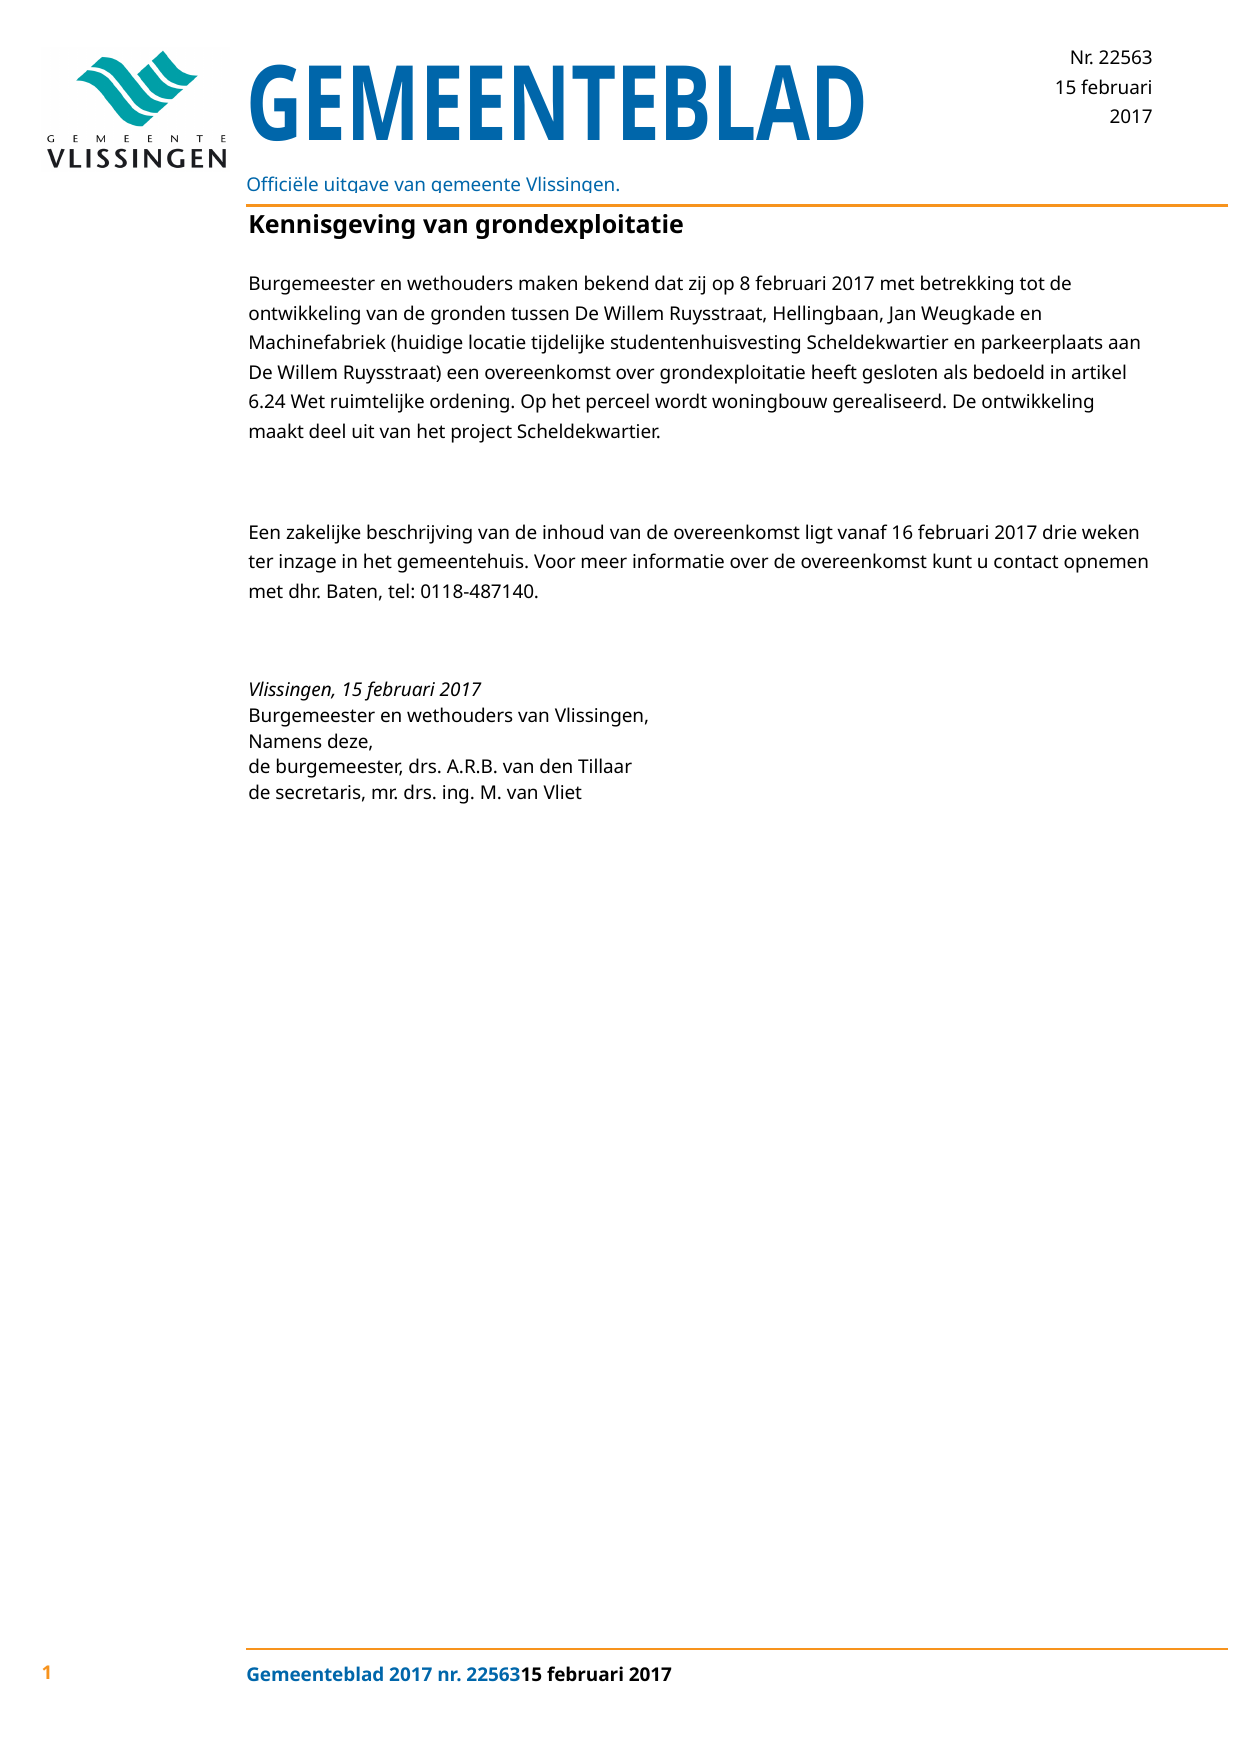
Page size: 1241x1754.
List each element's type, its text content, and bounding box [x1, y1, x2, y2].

picture [41, 47, 231, 172]
text de secretaris, mr. drs. ing. M. van Vliet [248, 779, 1152, 805]
text Burgemeester en wethouders van Vlissingen, [248, 702, 1152, 728]
text de burgemeester, drs. A.R.B. van den Tillaar [248, 754, 1152, 779]
text Kennisgeving van grondexploitatie [248, 207, 1152, 241]
text Een zakelijke beschrijving van de inhoud van de overeenkomst ligt vanaf 16 februari 2017 drie weken ter inzage in het gemeentehuis. Voor meer informatie over de overeenkomst kunt u contact opnemen met dhr. Baten, tel: 0118-487140. [248, 519, 1152, 604]
text Namens deze, [248, 728, 1152, 754]
text Vlissingen, 15 februari 2017 [248, 676, 1152, 702]
text Burgemeester en wethouders maken bekend dat zij op 8 februari 2017 met betrekking tot de ontwikkeling van de gronden tussen De Willem Ruysstraat, Hellingbaan, Jan Weugkade en Machinefabriek (huidige locatie tijdelijke studentenhuisvesting Scheldekwartier en parkeerplaats aan De Willem Ruysstraat) een overeenkomst over grondexploitatie heeft gesloten als bedoeld in artikel 6.24 Wet ruimtelijke ordening. Op het perceel wordt woningbouw gerealiseerd. De ontwikkeling maakt deel uit van het project Scheldekwartier. [248, 270, 1152, 444]
